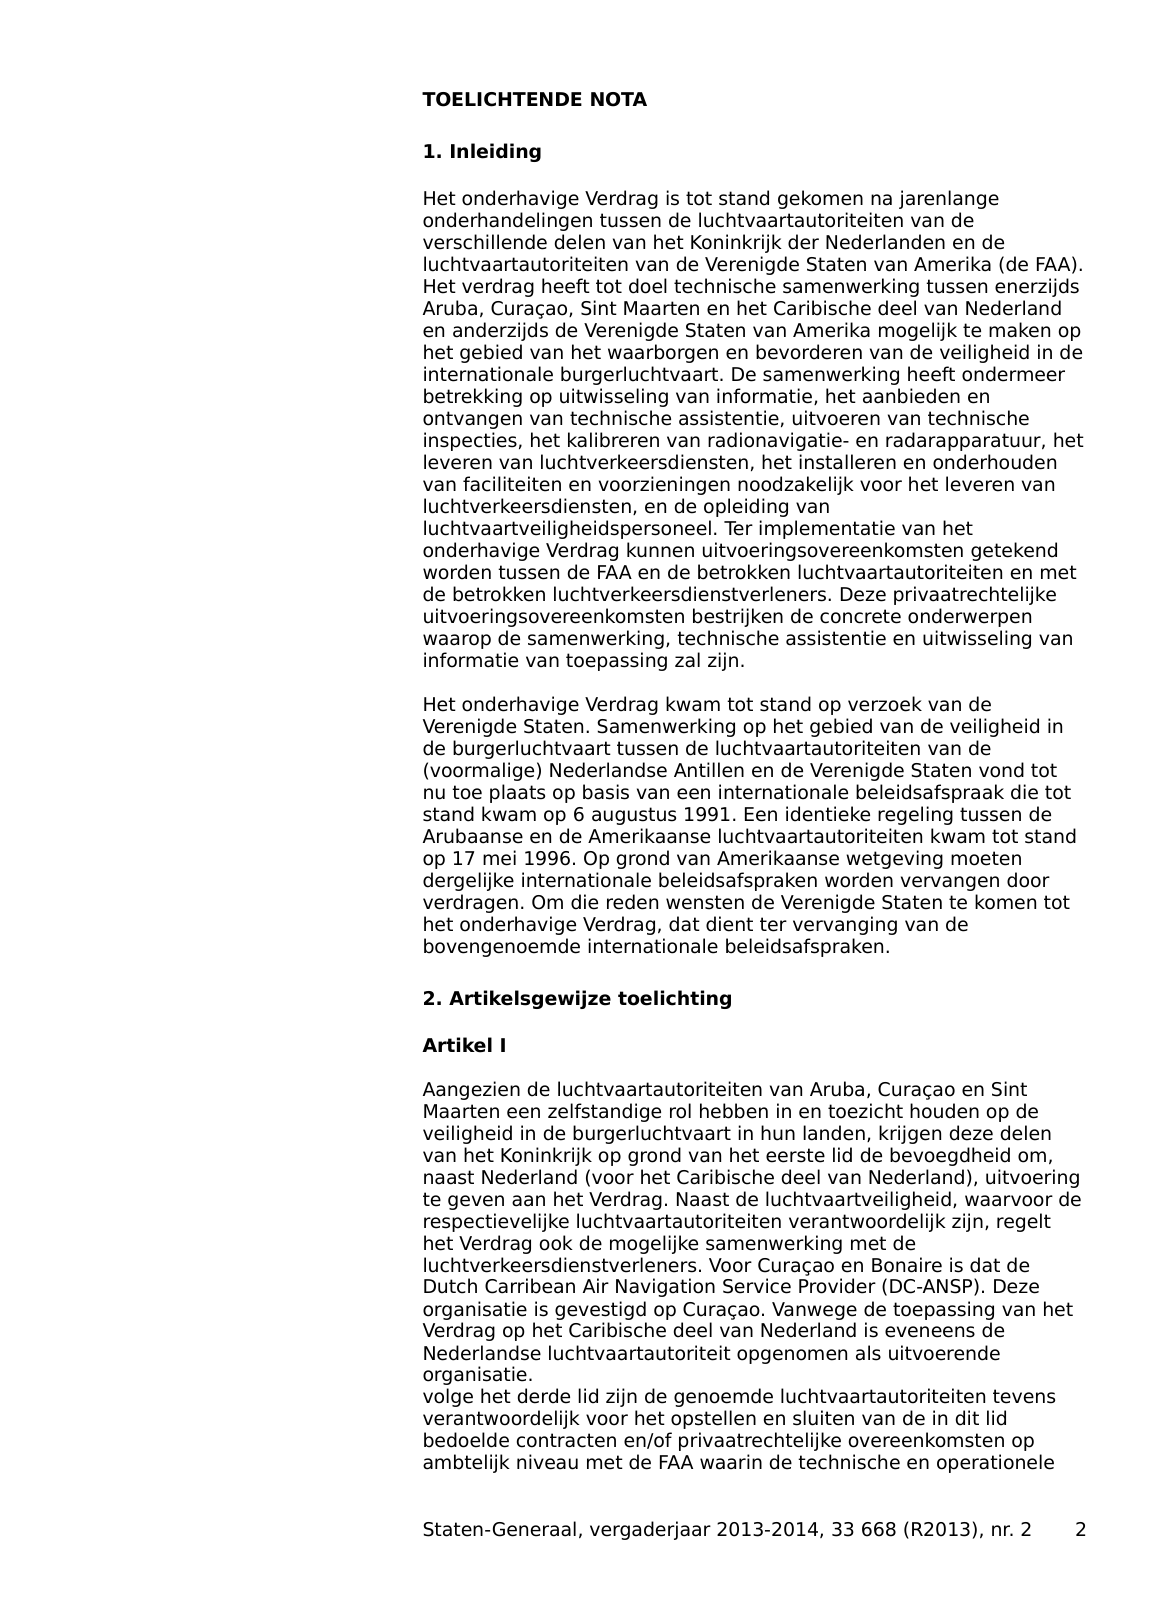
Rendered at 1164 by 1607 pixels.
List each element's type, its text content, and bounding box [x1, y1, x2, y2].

subtitle 2. Artikelsgewijze toelichting [422, 987, 1087, 1009]
text volge het derde lid zijn de genoemde luchtvaartautoriteiten tevens verantwoordelijk voor het opstellen en sluiten van de in dit lid bedoelde contracten en/of privaatrechtelijke overeenkomsten op ambtelijk niveau met de FAA waarin de technische en operationele [422, 1386, 1087, 1474]
text Aangezien de luchtvaartautoriteiten van Aruba, Curaçao en Sint Maarten een zelfstandige rol hebben in en toezicht houden op de veiligheid in de burgerluchtvaart in hun landen, krijgen deze delen van het Koninkrijk op grond van het eerste lid de bevoegdheid om, naast Nederland (voor het Caribische deel van Nederland), uitvoering te geven aan het Verdrag. Naast de luchtvaartveiligheid, waarvoor de respectievelijke luchtvaartautoriteiten verantwoordelijk zijn, regelt het Verdrag ook de mogelijke samenwerking met de luchtverkeersdienstverleners. Voor Curaçao en Bonaire is dat de Dutch Carribean Air Navigation Service Provider (DC-ANSP). Deze organisatie is gevestigd op Curaçao. Vanwege de toepassing van het Verdrag op het Caribische deel van Nederland is eveneens de Nederlandse luchtvaartautoriteit opgenomen als uitvoerende organisatie. [422, 1079, 1087, 1386]
subtitle 1. Inleiding [422, 141, 1087, 163]
text Het onderhavige Verdrag is tot stand gekomen na jarenlange onderhandelingen tussen de luchtvaartautoriteiten van de verschillende delen van het Koninkrijk der Nederlanden en de luchtvaartautoriteiten van de Verenigde Staten van Amerika (de FAA). Het verdrag heeft tot doel technische samenwerking tussen enerzijds Aruba, Curaçao, Sint Maarten en het Caribische deel van Nederland en anderzijds de Verenigde Staten van Amerika mogelijk te maken op het gebied van het waarborgen en bevorderen van de veiligheid in de internationale burgerluchtvaart. De samenwerking heeft ondermeer betrekking op uitwisseling van informatie, het aanbieden en ontvangen van technische assistentie, uitvoeren van technische inspecties, het kalibreren van radionavigatie- en radarapparatuur, het leveren van luchtverkeersdiensten, het installeren en onderhouden van faciliteiten en voorzieningen noodzakelijk voor het leveren van luchtverkeersdiensten, en de opleiding van luchtvaartveiligheidspersoneel. Ter implementatie van het onderhavige Verdrag kunnen uitvoeringsovereenkomsten getekend worden tussen de FAA en de betrokken luchtvaartautoriteiten en met de betrokken luchtverkeersdienstverleners. Deze privaatrechtelijke uitvoeringsovereenkomsten bestrijken de concrete onderwerpen waarop de samenwerking, technische assistentie en uitwisseling van informatie van toepassing zal zijn. [422, 188, 1087, 672]
subtitle Artikel I [422, 1034, 1087, 1056]
text Het onderhavige Verdrag kwam tot stand op verzoek van de Verenigde Staten. Samenwerking op het gebied van de veiligheid in de burgerluchtvaart tussen de luchtvaartautoriteiten van de (voormalige) Nederlandse Antillen en de Verenigde Staten vond tot nu toe plaats op basis van een internationale beleidsafspraak die tot stand kwam op 6 augustus 1991. Een identieke regeling tussen de Arubaanse en de Amerikaanse luchtvaartautoriteiten kwam tot stand op 17 mei 1996. Op grond van Amerikaanse wetgeving moeten dergelijke internationale beleidsafspraken worden vervangen door verdragen. Om die reden wensten de Verenigde Staten te komen tot het onderhavige Verdrag, dat dient ter vervanging van de bovengenoemde internationale beleidsafspraken. [422, 694, 1087, 957]
subtitle TOELICHTENDE NOTA [422, 89, 1087, 111]
